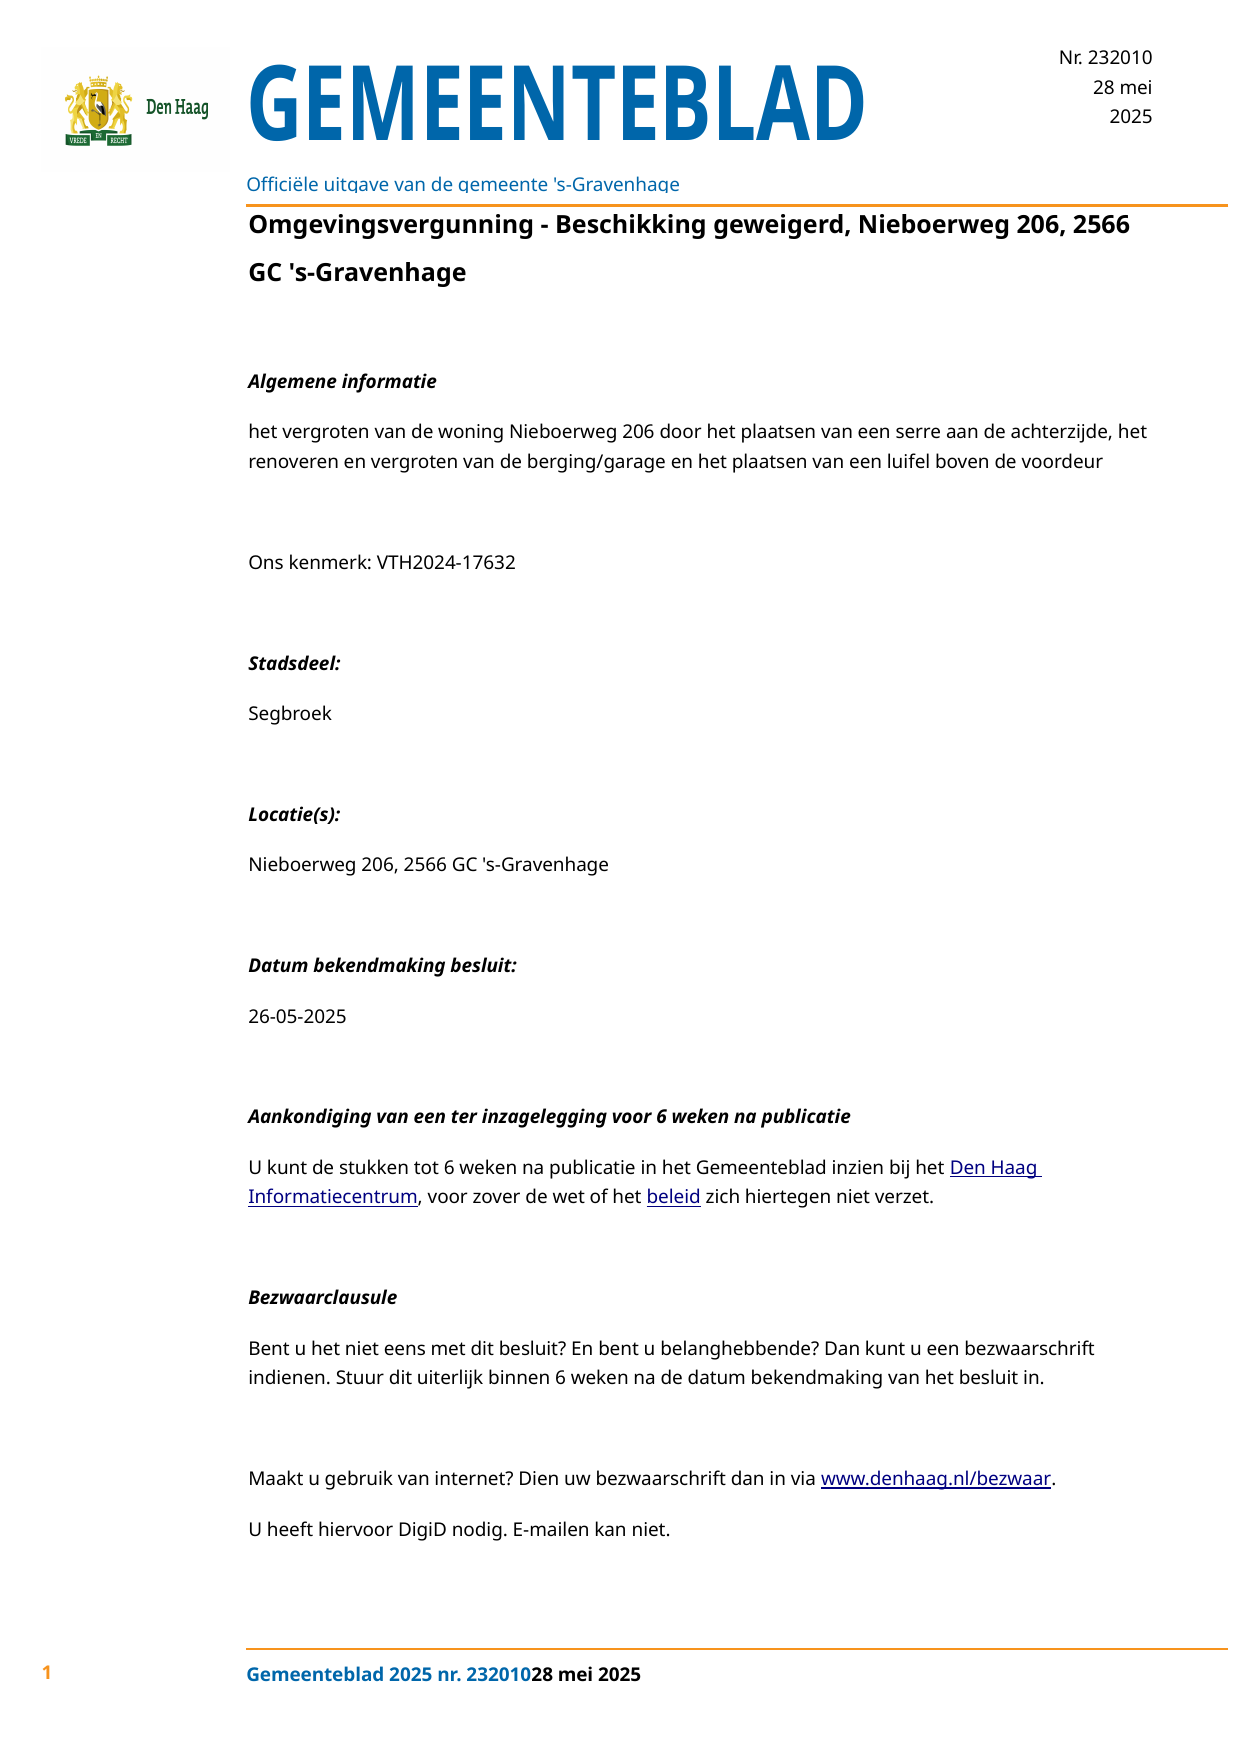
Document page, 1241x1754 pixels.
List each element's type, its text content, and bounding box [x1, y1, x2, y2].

text Segbroek [248, 700, 1152, 726]
text Omgevingsvergunning - Beschikking geweigerd, Nieboerweg 206, 2566 GC 's-Gravenhage [248, 207, 1152, 288]
text U kunt de stukken tot 6 weken na publicatie in het Gemeenteblad inzien bij het Den Haag Informatiecentrum, voor zover de wet of het beleid zich hiertegen niet verzet. [248, 1154, 1152, 1209]
text U heeft hiervoor DigiD nodig. E-mailen kan niet. [248, 1516, 1152, 1542]
text Maakt u gebruik van internet? Dien uw bezwaarschrift dan in via www.denhaag.nl/bezwaar. [248, 1465, 1152, 1491]
text 26-05-2025 [248, 1003, 1152, 1029]
text Stadsdeel: [248, 650, 1152, 676]
text Locatie(s): [248, 801, 1152, 827]
text Algemene informatie [248, 368, 1152, 394]
text Bezwaarclausule [248, 1284, 1152, 1310]
text Aankondiging van een ter inzagelegging voor 6 weken na publicatie [248, 1104, 1152, 1129]
picture [41, 47, 231, 172]
text Datum bekendmaking besluit: [248, 952, 1152, 978]
text Ons kenmerk: VTH2024-17632 [248, 549, 1152, 575]
text Nieboerweg 206, 2566 GC 's-Gravenhage [248, 852, 1152, 877]
text het vergroten van de woning Nieboerweg 206 door het plaatsen van een serre aan de achterzijde, het renoveren en vergroten van de berging/garage en het plaatsen van een luifel boven de voordeur [248, 419, 1152, 474]
text Bent u het niet eens met dit besluit? En bent u belanghebbende? Dan kunt u een bezwaarschrift indienen. Stuur dit uiterlijk binnen 6 weken na de datum bekendmaking van het besluit in. [248, 1335, 1152, 1390]
